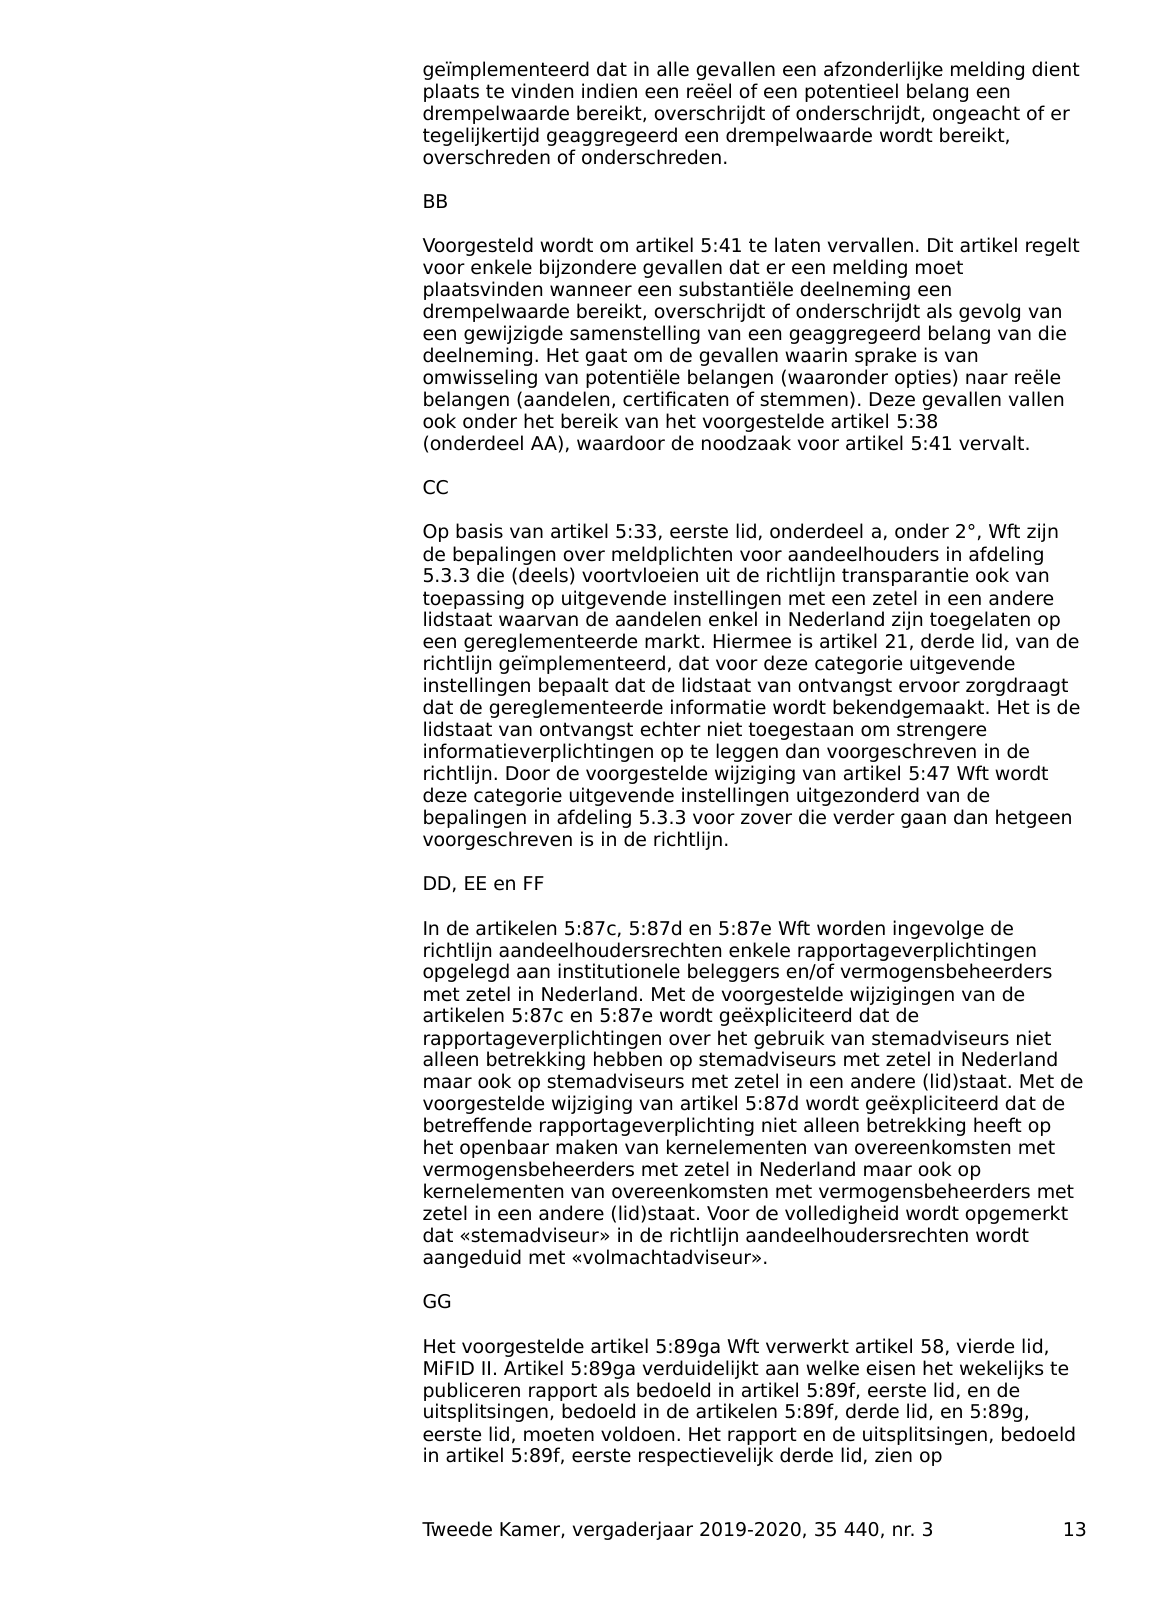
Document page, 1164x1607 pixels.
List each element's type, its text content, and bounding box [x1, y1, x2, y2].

text Op basis van artikel 5:33, eerste lid, onderdeel a, onder 2°, Wft zijn de bepalingen over meldplichten voor aandeelhouders in afdeling 5.3.3 die (deels) voortvloeien uit de richtlijn transparantie ook van toepassing op uitgevende instellingen met een zetel in een andere lidstaat waarvan de aandelen enkel in Nederland zijn toegelaten op een gereglementeerde markt. Hiermee is artikel 21, derde lid, van de richtlijn geïmplementeerd, dat voor deze categorie uitgevende instellingen bepaalt dat de lidstaat van ontvangst ervoor zorgdraagt dat de gereglementeerde informatie wordt bekendgemaakt. Het is de lidstaat van ontvangst echter niet toegestaan om strengere informatieverplichtingen op te leggen dan voorgeschreven in de richtlijn. Door de voorgestelde wijziging van artikel 5:47 Wft wordt deze categorie uitgevende instellingen uitgezonderd van de bepalingen in afdeling 5.3.3 voor zover die verder gaan dan hetgeen voorgeschreven is in de richtlijn. [422, 521, 1087, 851]
text In de artikelen 5:87c, 5:87d en 5:87e Wft worden ingevolge de richtlijn aandeelhoudersrechten enkele rapportageverplichtingen opgelegd aan institutionele beleggers en/of vermogensbeheerders met zetel in Nederland. Met de voorgestelde wijzigingen van de artikelen 5:87c en 5:87e wordt geëxpliciteerd dat de rapportageverplichtingen over het gebruik van stemadviseurs niet alleen betrekking hebben op stemadviseurs met zetel in Nederland maar ook op stemadviseurs met zetel in een andere (lid)staat. Met de voorgestelde wijziging van artikel 5:87d wordt geëxpliciteerd dat de betreffende rapportageverplichting niet alleen betrekking heeft op het openbaar maken van kernelementen van overeenkomsten met vermogensbeheerders met zetel in Nederland maar ook op kernelementen van overeenkomsten met vermogensbeheerders met zetel in een andere (lid)staat. Voor de volledigheid wordt opgemerkt dat «stemadviseur» in de richtlijn aandeelhoudersrechten wordt aangeduid met «volmachtadviseur». [422, 917, 1087, 1269]
text Het voorgestelde artikel 5:89ga Wft verwerkt artikel 58, vierde lid, MiFID II. Artikel 5:89ga verduidelijkt aan welke eisen het wekelijks te publiceren rapport als bedoeld in artikel 5:89f, eerste lid, en de uitsplitsingen, bedoeld in de artikelen 5:89f, derde lid, en 5:89g, eerste lid, moeten voldoen. Het rapport en de uitsplitsingen, bedoeld in artikel 5:89f, eerste respectievelijk derde lid, zien op [422, 1336, 1087, 1467]
subtitle DD, EE en FF [422, 873, 1087, 895]
subtitle CC [422, 477, 1087, 499]
text Voorgesteld wordt om artikel 5:41 te laten vervallen. Dit artikel regelt voor enkele bijzondere gevallen dat er een melding moet plaatsvinden wanneer een substantiële deelneming een drempelwaarde bereikt, overschrijdt of onderschrijdt als gevolg van een gewijzigde samenstelling van een geaggregeerd belang van die deelneming. Het gaat om de gevallen waarin sprake is van omwisseling van potentiële belangen (waaronder opties) naar reële belangen (aandelen, certificaten of stemmen). Deze gevallen vallen ook onder het bereik van het voorgestelde artikel 5:38 (onderdeel AA), waardoor de noodzaak voor artikel 5:41 vervalt. [422, 235, 1087, 455]
subtitle GG [422, 1291, 1087, 1313]
text geïmplementeerd dat in alle gevallen een afzonderlijke melding dient plaats te vinden indien een reëel of een potentieel belang een drempelwaarde bereikt, overschrijdt of onderschrijdt, ongeacht of er tegelijkertijd geaggregeerd een drempelwaarde wordt bereikt, overschreden of onderschreden. [422, 59, 1087, 169]
subtitle BB [422, 191, 1087, 213]
